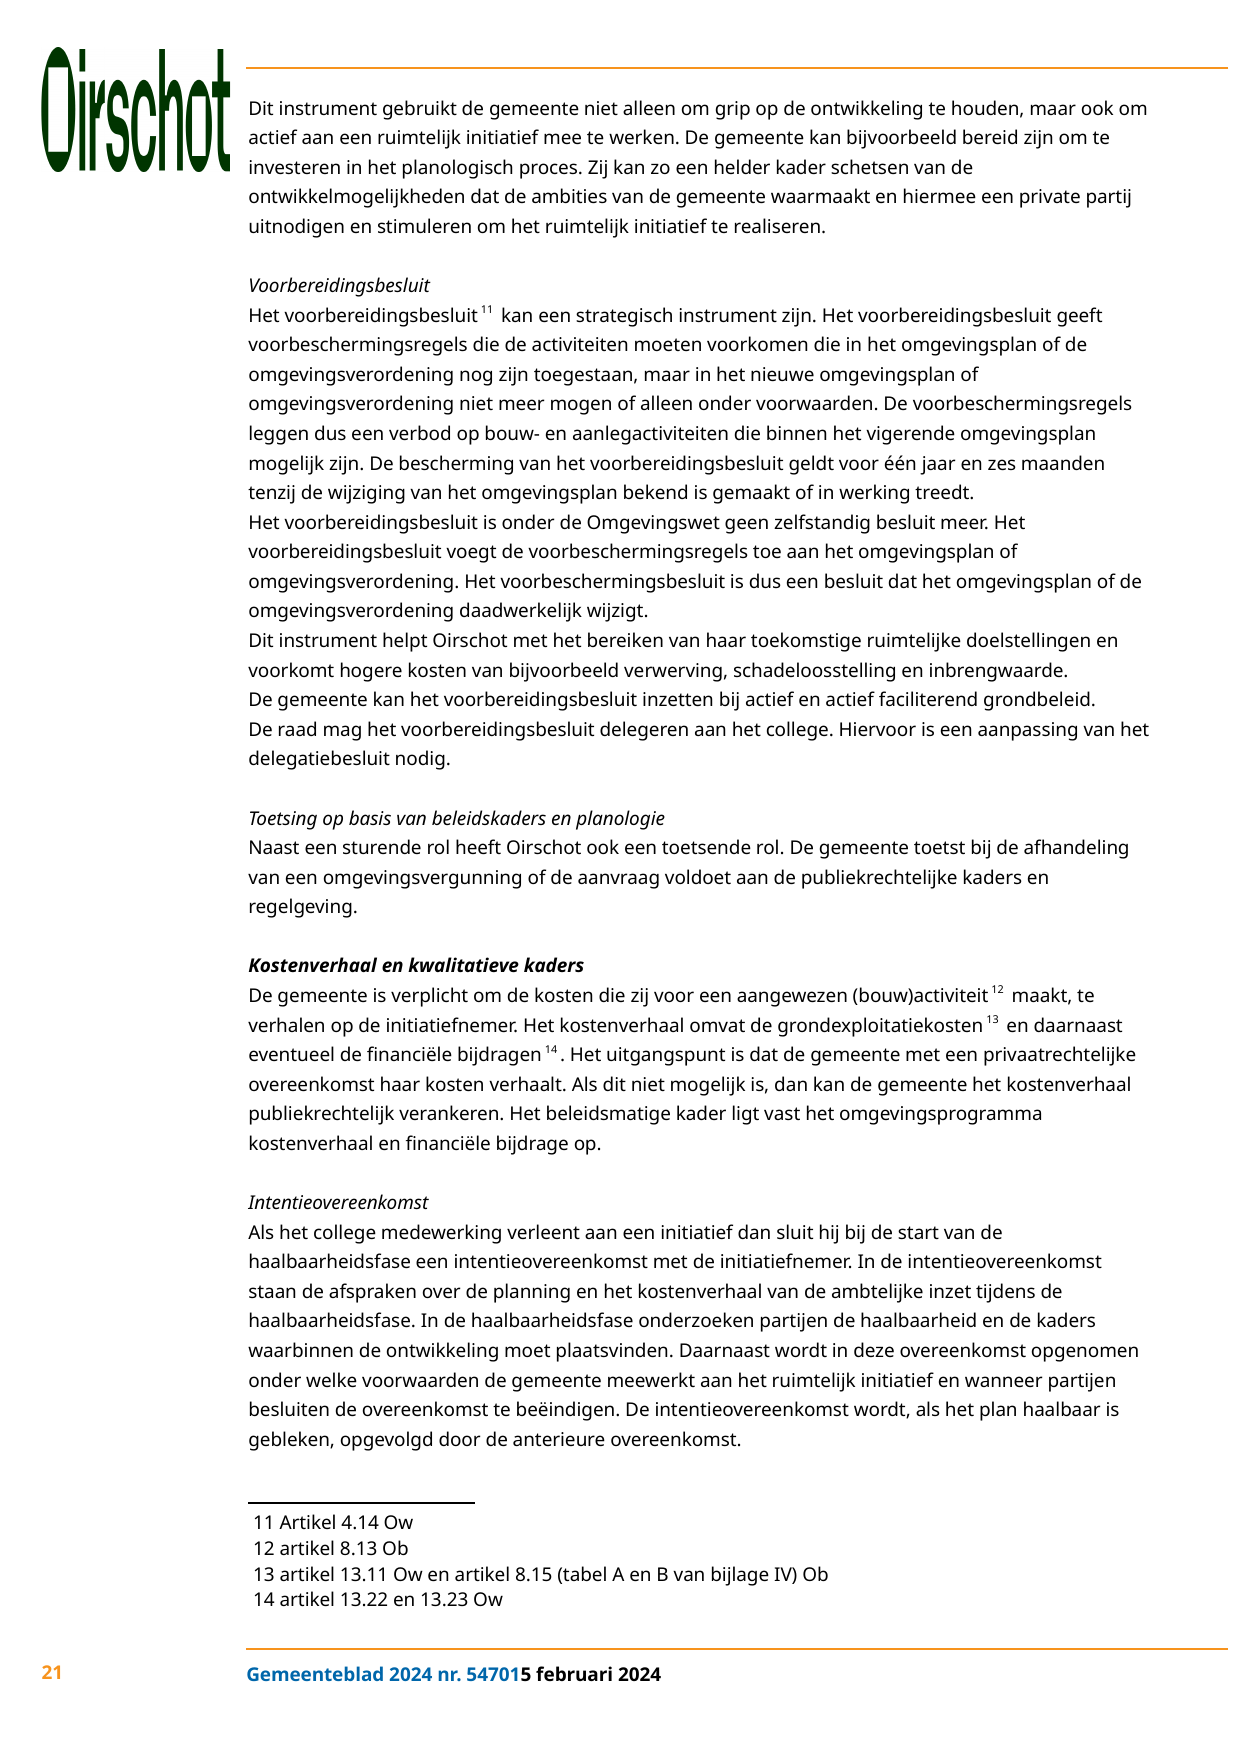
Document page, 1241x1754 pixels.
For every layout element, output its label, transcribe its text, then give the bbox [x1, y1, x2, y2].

text Als het college medewerking verleent aan een initiatief dan sluit hij bij de start van de haalbaarheidsfase een intentieovereenkomst met de initiatiefnemer. In de intentieovereenkomst staan de afspraken over de planning en het kostenverhaal van de ambtelijke inzet tijdens de haalbaarheidsfase. In de haalbaarheidsfase onderzoeken partijen de haalbaarheid en de kaders waarbinnen de ontwikkeling moet plaatsvinden. Daarnaast wordt in deze overeenkomst opgenomen onder welke voorwaarden de gemeente meewerkt aan het ruimtelijk initiatief en wanneer partijen besluiten de overeenkomst te beëindigen. De intentieovereenkomst wordt, als het plan haalbaar is gebleken, opgevolgd door de anterieure overeenkomst. [248, 1219, 1152, 1452]
text Het voorbereidingsbesluit is onder de Omgevingswet geen zelfstandig besluit meer. Het voorbereidingsbesluit voegt de voorbeschermingsregels toe aan het omgevingsplan of omgevingsverordening. Het voorbeschermingsbesluit is dus een besluit dat het omgevingsplan of de omgevingsverordening daadwerkelijk wijzigt. [248, 509, 1152, 623]
text Het voorbereidingsbesluit kan een strategisch instrument zijn. Het voorbereidingsbesluit geeft voorbeschermingsregels die de activiteiten moeten voorkomen die in het omgevingsplan of de omgevingsverordening nog zijn toegestaan, maar in het nieuwe omgevingsplan of omgevingsverordening niet meer mogen of alleen onder voorwaarden. De voorbeschermingsregels leggen dus een verbod op bouw- en aanlegactiviteiten die binnen het vigerende omgevingsplan mogelijk zijn. De bescherming van het voorbereidingsbesluit geldt voor één jaar en zes maanden tenzij de wijziging van het omgevingsplan bekend is gemaakt of in werking treedt. [248, 302, 1152, 505]
text artikel 13.11 Ow en artikel 8.15 (tabel A en B van bijlage IV) Ob [248, 1561, 1152, 1586]
text Dit instrument helpt Oirschot met het bereiken van haar toekomstige ruimtelijke doelstellingen en voorkomt hogere kosten van bijvoorbeeld verwerving, schadeloosstelling en inbrengwaarde. [248, 627, 1152, 683]
picture [41, 47, 231, 172]
text artikel 13.22 en 13.23 Ow [248, 1586, 1152, 1612]
text Kostenverhaal en kwalitatieve kaders [248, 953, 1152, 978]
text Dit instrument gebruikt de gemeente niet alleen om grip op de ontwikkeling te houden, maar ook om actief aan een ruimtelijk initiatief mee te werken. De gemeente kan bijvoorbeeld bereid zijn om te investeren in het planologisch proces. Zij kan zo een helder kader schetsen van de ontwikkelmogelijkheden dat de ambities van de gemeente waarmaakt en hiermee een private partij uitnodigen en stimuleren om het ruimtelijk initiatief te realiseren. [248, 95, 1152, 239]
text artikel 8.13 Ob [248, 1535, 1152, 1561]
text De raad mag het voorbereidingsbesluit delegeren aan het college. Hiervoor is een aanpassing van het delegatiebesluit nodig. [248, 716, 1152, 771]
text Intentieovereenkomst [248, 1189, 1152, 1215]
text De gemeente kan het voorbereidingsbesluit inzetten bij actief en actief faciliterend grondbeleid. [248, 686, 1152, 712]
text Voorbereidingsbesluit [248, 272, 1152, 298]
text Artikel 4.14 Ow [248, 1509, 1152, 1535]
text Naast een sturende rol heeft Oirschot ook een toetsende rol. De gemeente toetst bij de afhandeling van een omgevingsvergunning of de aanvraag voldoet aan de publiekrechtelijke kaders en regelgeving. [248, 834, 1152, 919]
text De gemeente is verplicht om de kosten die zij voor een aangewezen (bouw)activiteit maakt, te verhalen op de initiatiefnemer. Het kostenverhaal omvat de grondexploitatiekosten en daarnaast eventueel de financiële bijdragen. Het uitgangspunt is dat de gemeente met een privaatrechtelijke overeenkomst haar kosten verhaalt. Als dit niet mogelijk is, dan kan de gemeente het kostenverhaal publiekrechtelijk verankeren. Het beleidsmatige kader ligt vast het omgevingsprogramma kostenverhaal en financiële bijdrage op. [248, 982, 1152, 1156]
text Toetsing op basis van beleidskaders en planologie [248, 805, 1152, 831]
